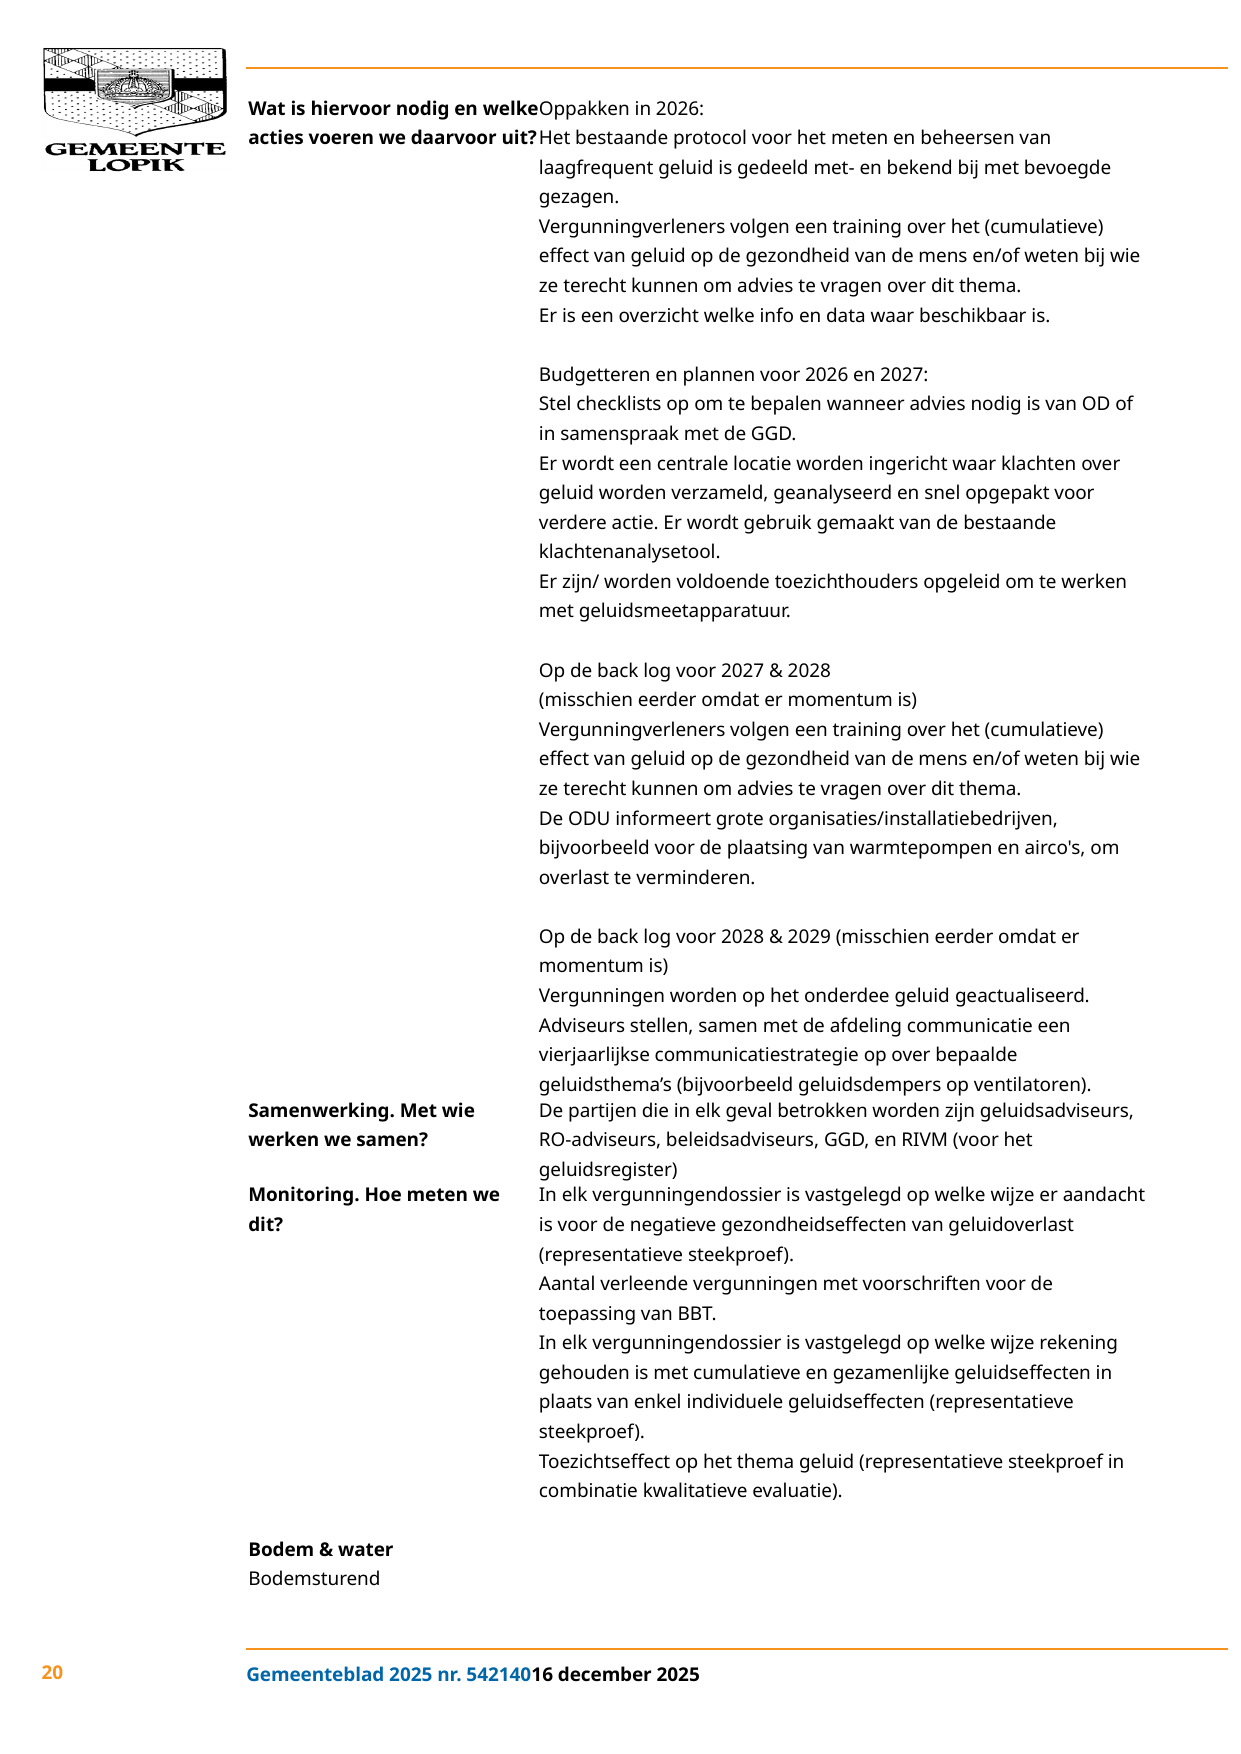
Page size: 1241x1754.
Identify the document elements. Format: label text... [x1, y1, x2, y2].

text Bodemsturend [248, 1566, 1152, 1591]
picture [41, 47, 231, 172]
table_cell De partijen die in elk geval betrokken worden zijn geluidsadviseurs, RO-adviseurs, beleidsadviseurs, GGD, en RIVM (voor het geluidsregister) [539, 1097, 1152, 1182]
table_cell In elk vergunningendossier is vastgelegd op welke wijze er aandacht is voor de negatieve gezondheidseffecten van geluidoverlast (representatieve steekproef). Aantal verleende vergunningen met voorschriften voor de toepassing van BBT. In elk vergunningendossier is vastgelegd op welke wijze rekening gehouden is met cumulatieve en gezamenlijke geluidseffecten in plaats van enkel individuele geluidseffecten (representatieve steekproef). Toezichtseffect op het thema geluid (representatieve steekproef in combinatie kwalitatieve evaluatie). [539, 1182, 1152, 1503]
table_cell Wat is hiervoor nodig en welke acties voeren we daarvoor uit? [248, 95, 539, 1097]
table_cell Samenwerking. Met wie werken we samen? [248, 1097, 539, 1182]
text Bodem & water [248, 1536, 1152, 1562]
table_cell Monitoring. Hoe meten we dit? [248, 1182, 539, 1503]
table_cell Oppakken in 2026: Het bestaande protocol voor het meten en beheersen van laagfrequent geluid is gedeeld met- en bekend bij met bevoegde gezagen. Vergunningverleners volgen een training over het (cumulatieve) effect van geluid op de gezondheid van de mens en/of weten bij wie ze terecht kunnen om advies te vragen over dit thema. Er is een overzicht welke info en data waar beschikbaar is. Budgetteren en plannen voor 2026 en 2027: Stel checklists op om te bepalen wanneer advies nodig is van OD of in samenspraak met de GGD. Er wordt een centrale locatie worden ingericht waar klachten over geluid worden verzameld, geanalyseerd en snel opgepakt voor verdere actie. Er wordt gebruik gemaakt van de bestaande klachtenanalysetool. Er zijn/ worden voldoende toezichthouders opgeleid om te werken met geluidsmeetapparatuur. Op de back log voor 2027 & 2028 (misschien eerder omdat er momentum is) Vergunningverleners volgen een training over het (cumulatieve) effect van geluid op de gezondheid van de mens en/of weten bij wie ze terecht kunnen om advies te vragen over dit thema. De ODU informeert grote organisaties/installatiebedrijven, bijvoorbeeld voor de plaatsing van warmtepompen en airco's, om overlast te verminderen. Op de back log voor 2028 & 2029 (misschien eerder omdat er momentum is) Vergunningen worden op het onderdee geluid geactualiseerd. Adviseurs stellen, samen met de afdeling communicatie een vierjaarlijkse communicatiestrategie op over bepaalde geluidsthema’s (bijvoorbeeld geluidsdempers op ventilatoren). [539, 95, 1152, 1097]
